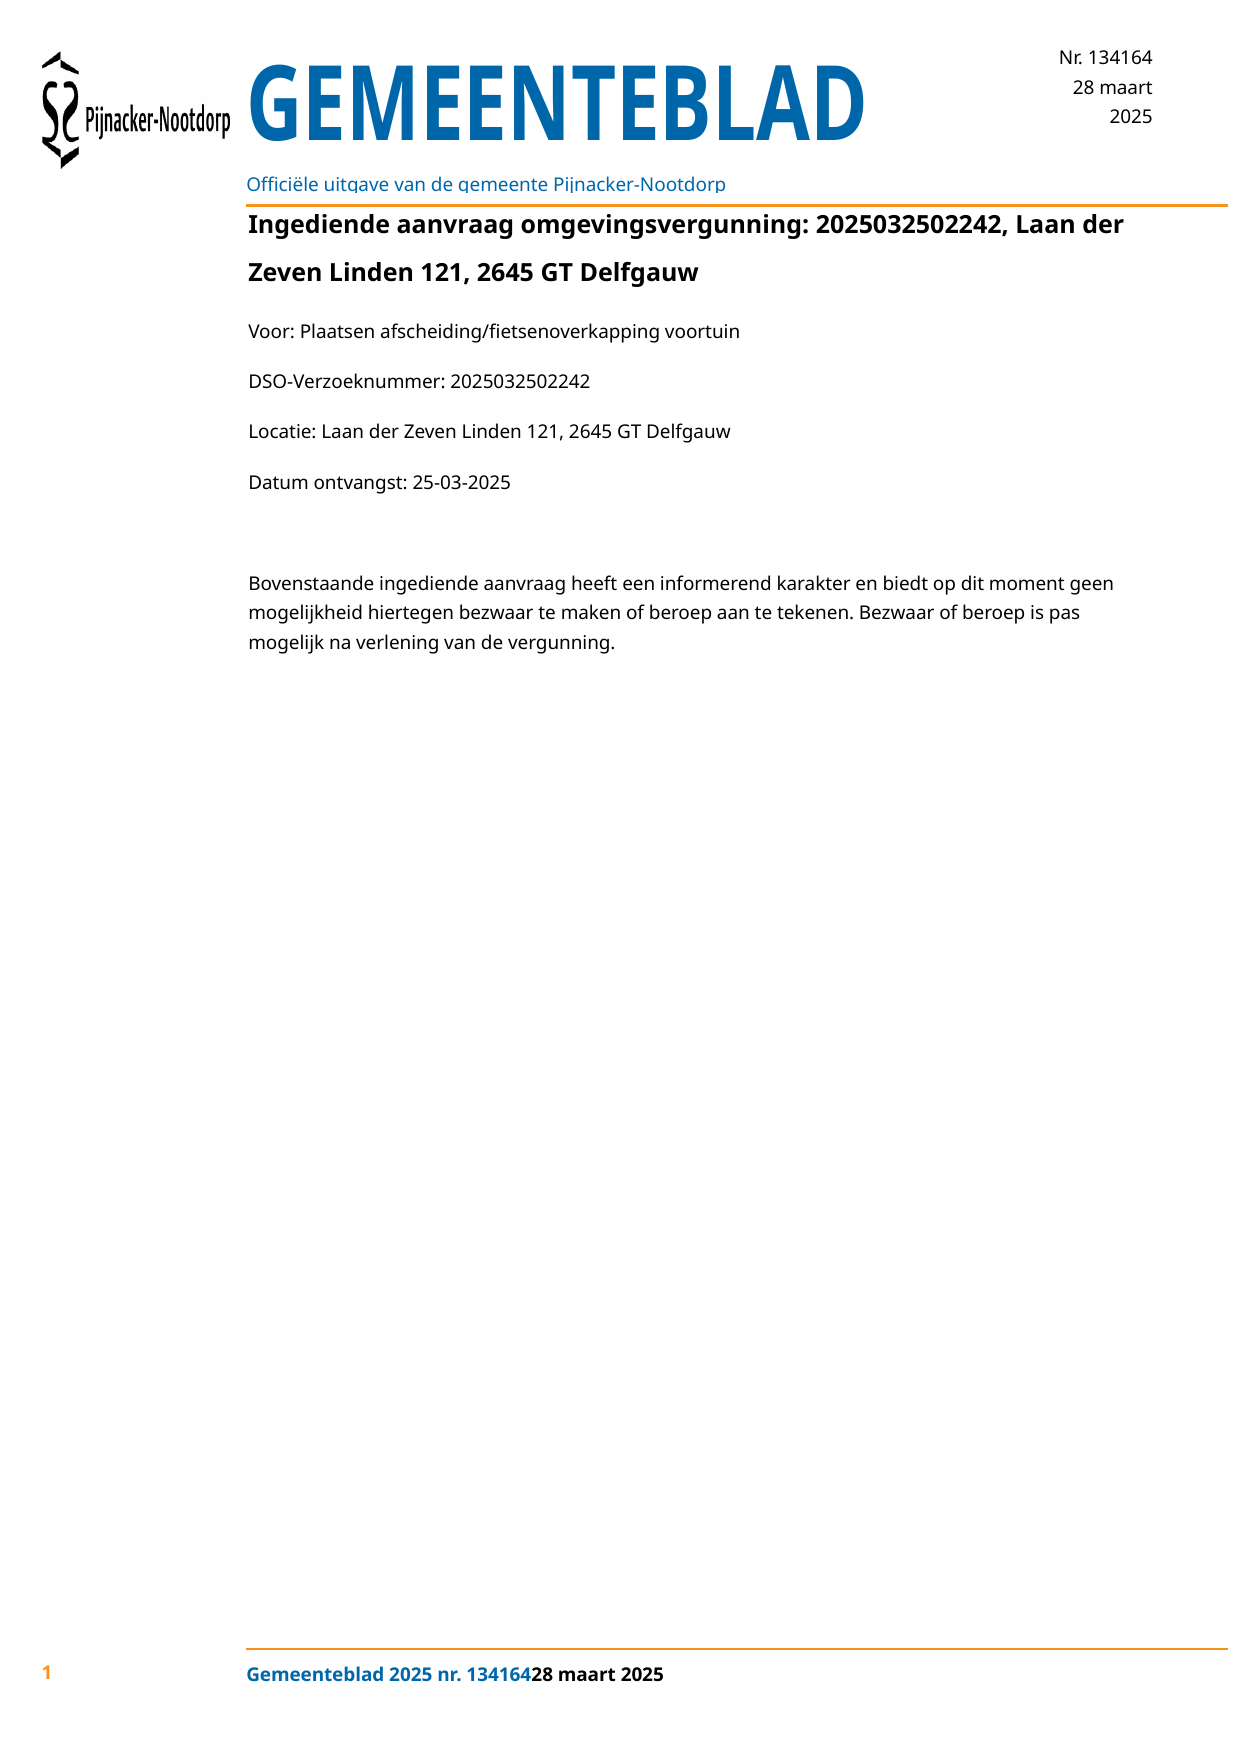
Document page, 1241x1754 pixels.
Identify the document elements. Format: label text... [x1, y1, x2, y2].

text Ingediende aanvraag omgevingsvergunning: 2025032502242, Laan der Zeven Linden 121, 2645 GT Delfgauw [248, 207, 1152, 288]
text Locatie: Laan der Zeven Linden 121, 2645 GT Delfgauw [248, 419, 1152, 444]
picture [41, 47, 231, 172]
text Voor: Plaatsen afscheiding/fietsenoverkapping voortuin [248, 318, 1152, 344]
text Bovenstaande ingediende aanvraag heeft een informerend karakter en biedt op dit moment geen mogelijkheid hiertegen bezwaar te maken of beroep aan te tekenen. Bezwaar of beroep is pas mogelijk na verlening van de vergunning. [248, 570, 1152, 655]
text Datum ontvangst: 25-03-2025 [248, 469, 1152, 495]
text DSO-Verzoeknummer: 2025032502242 [248, 368, 1152, 394]
